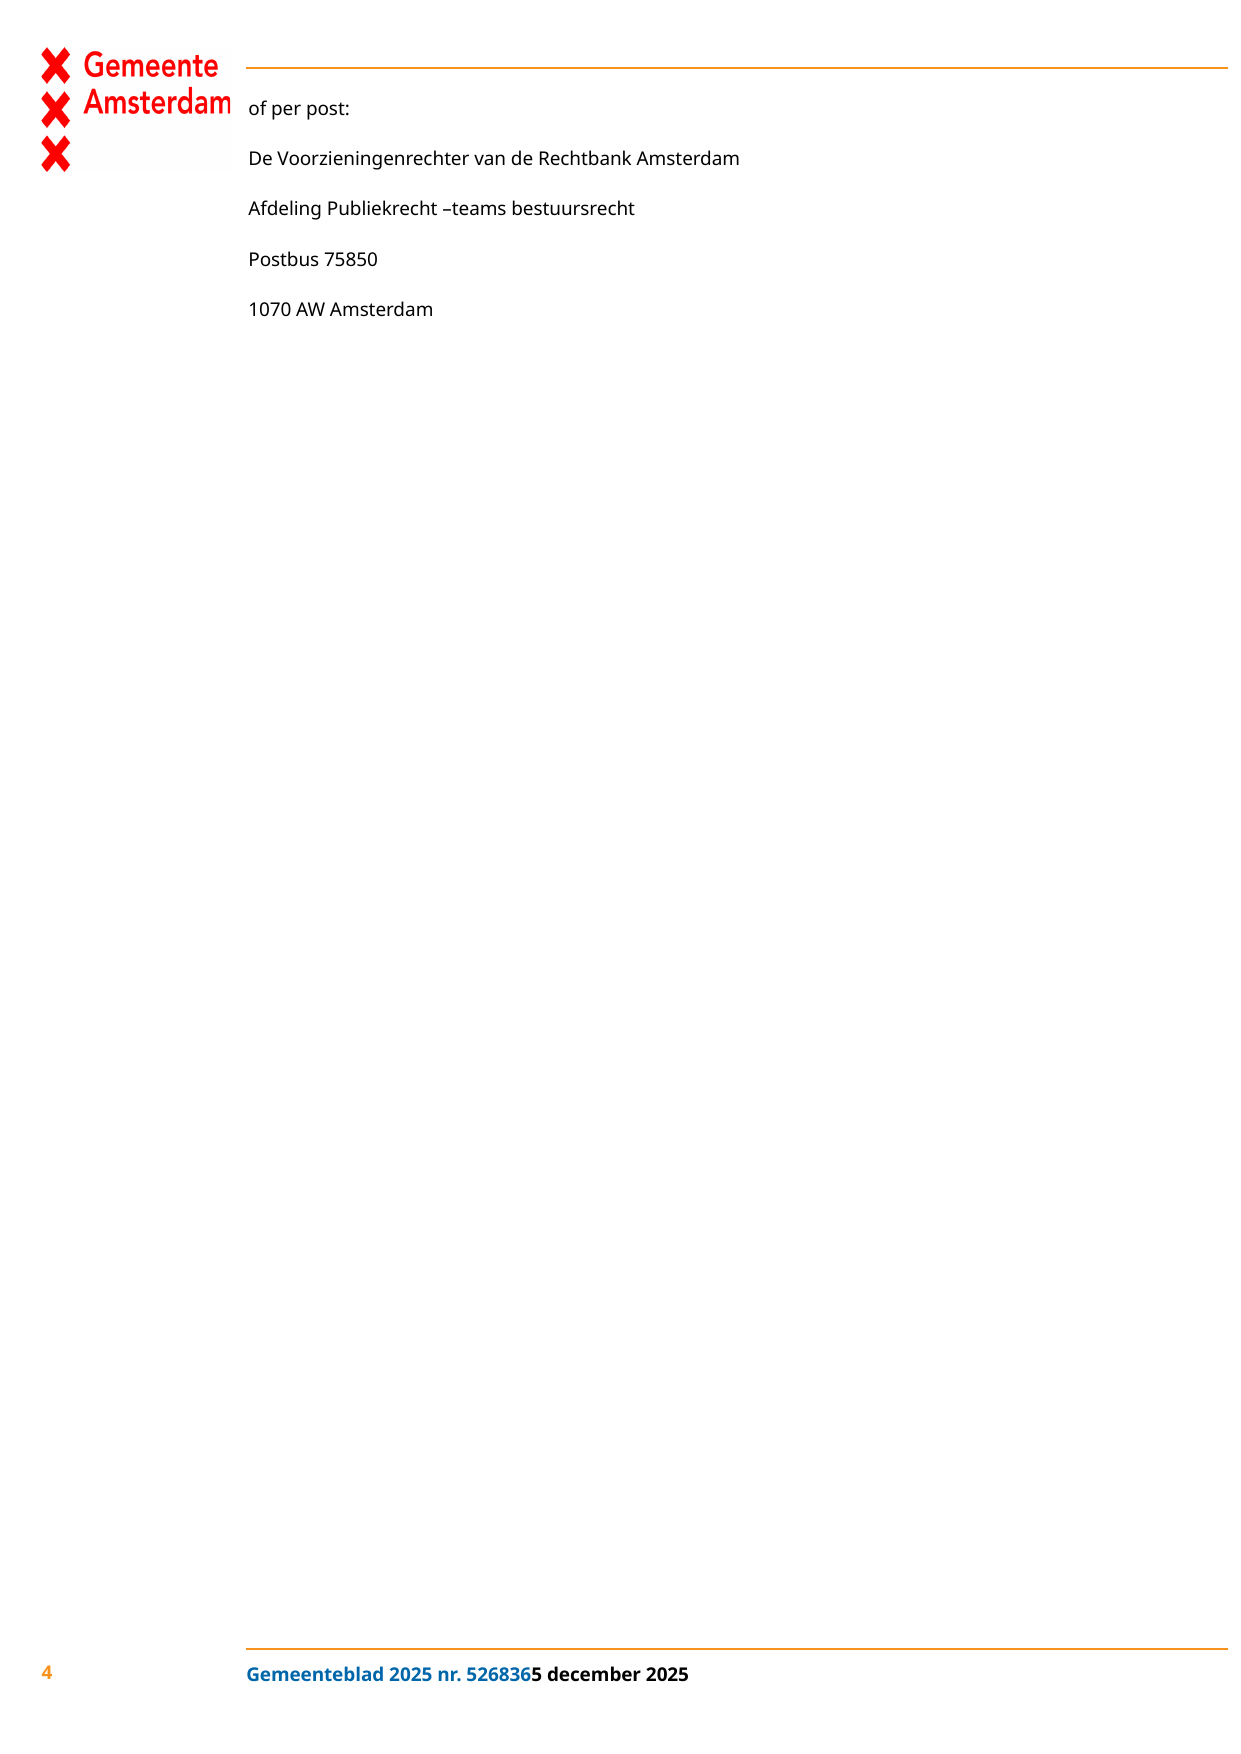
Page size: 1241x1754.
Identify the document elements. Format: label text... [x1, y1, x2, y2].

picture [41, 47, 231, 172]
text Postbus 75850 [248, 246, 1152, 272]
text of per post: [248, 95, 1152, 121]
text 1070 AW Amsterdam [248, 296, 1152, 322]
text De Voorzieningenrechter van de Rechtbank Amsterdam [248, 145, 1152, 171]
text Afdeling Publiekrecht –teams bestuursrecht [248, 196, 1152, 221]
